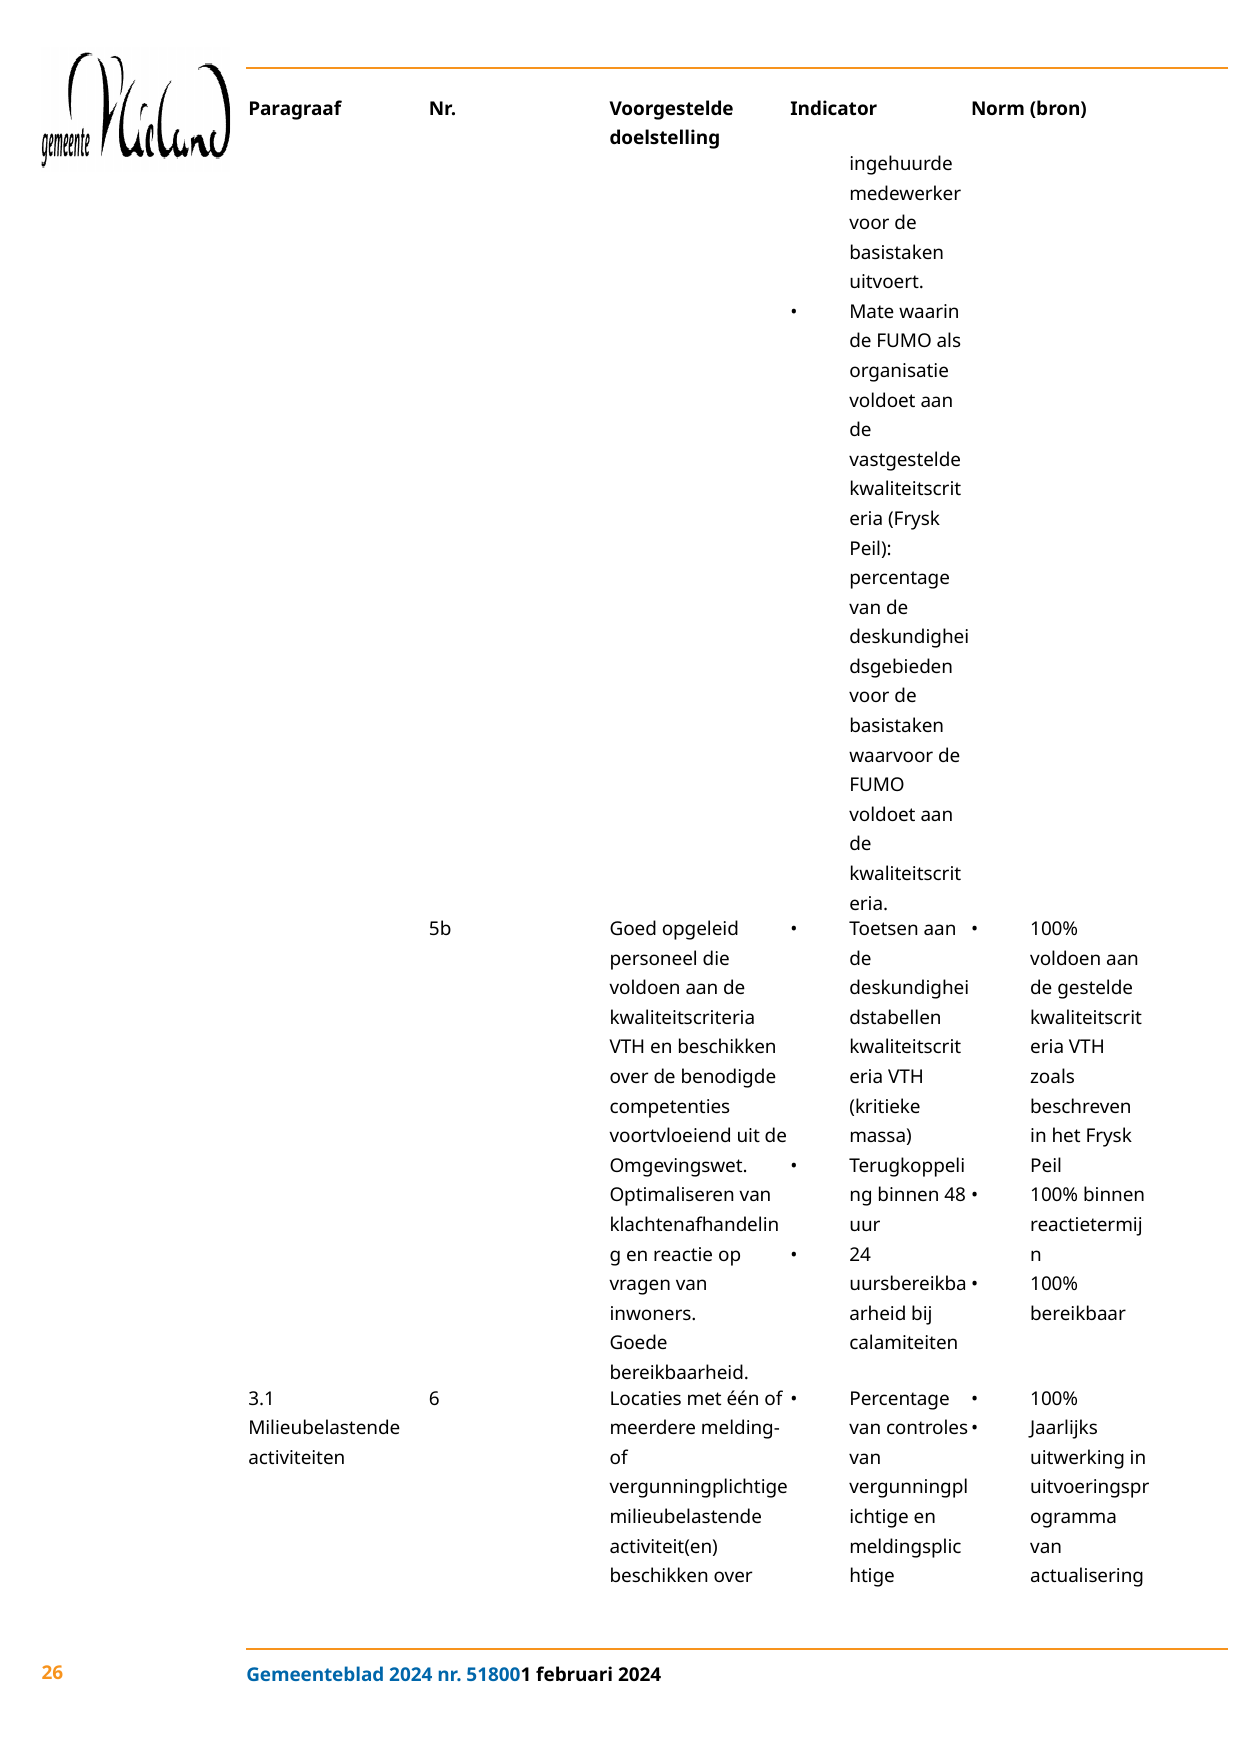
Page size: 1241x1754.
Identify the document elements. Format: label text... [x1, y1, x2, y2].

table_cell Goed opgeleid personeel die voldoen aan de kwaliteitscriteria VTH en beschikken over de benodigde competenties voortvloeiend uit de Omgevingswet. Optimaliseren van klachtenafhandeling en reactie op vragen van inwoners. Goede bereikbaarheid. [609, 915, 790, 1385]
table_cell [609, 150, 790, 915]
table_header Norm (bron) [971, 95, 1152, 150]
table_header Voorgestelde doelstelling [609, 95, 790, 150]
table_cell 3.1 Milieubelastende activiteiten [248, 1385, 429, 1588]
table_cell [971, 150, 1152, 915]
table_cell Percentage van controles van vergunningplichtige en meldingsplichtige [790, 1385, 971, 1588]
table_cell ingehuurde medewerker voor de basistaken uitvoert. Mate waarin de FUMO als organisatie voldoet aan de vastgestelde kwaliteitscriteria (Frysk Peil): percentage van de deskundigheidsgebieden voor de basistaken waarvoor de FUMO voldoet aan de kwaliteitscriteria. [790, 150, 971, 915]
picture [41, 47, 231, 172]
table_cell 100% Jaarlijks uitwerking in uitvoeringsprogramma van actualisering [971, 1385, 1152, 1588]
table_cell Toetsen aan de deskundigheidstabellen kwaliteitscriteria VTH (kritieke massa) Terugkoppeling binnen 48 uur 24 uursbereikbaarheid bij calamiteiten [790, 915, 971, 1385]
table_header Paragraaf [248, 95, 429, 150]
table_cell 100% voldoen aan de gestelde kwaliteitscriteria VTH zoals beschreven in het Frysk Peil 100% binnen reactietermijn 100% bereikbaar [971, 915, 1152, 1385]
table_header Nr. [429, 95, 609, 150]
table_cell [429, 150, 609, 915]
table_cell 6 [429, 1385, 609, 1588]
table_header Indicator [790, 95, 971, 150]
table_cell [248, 150, 429, 1385]
table_cell 5b [429, 915, 609, 1385]
table_cell Locaties met één of meerdere melding- of vergunningplichtige milieubelastende activiteit(en) beschikken over [609, 1385, 790, 1588]
